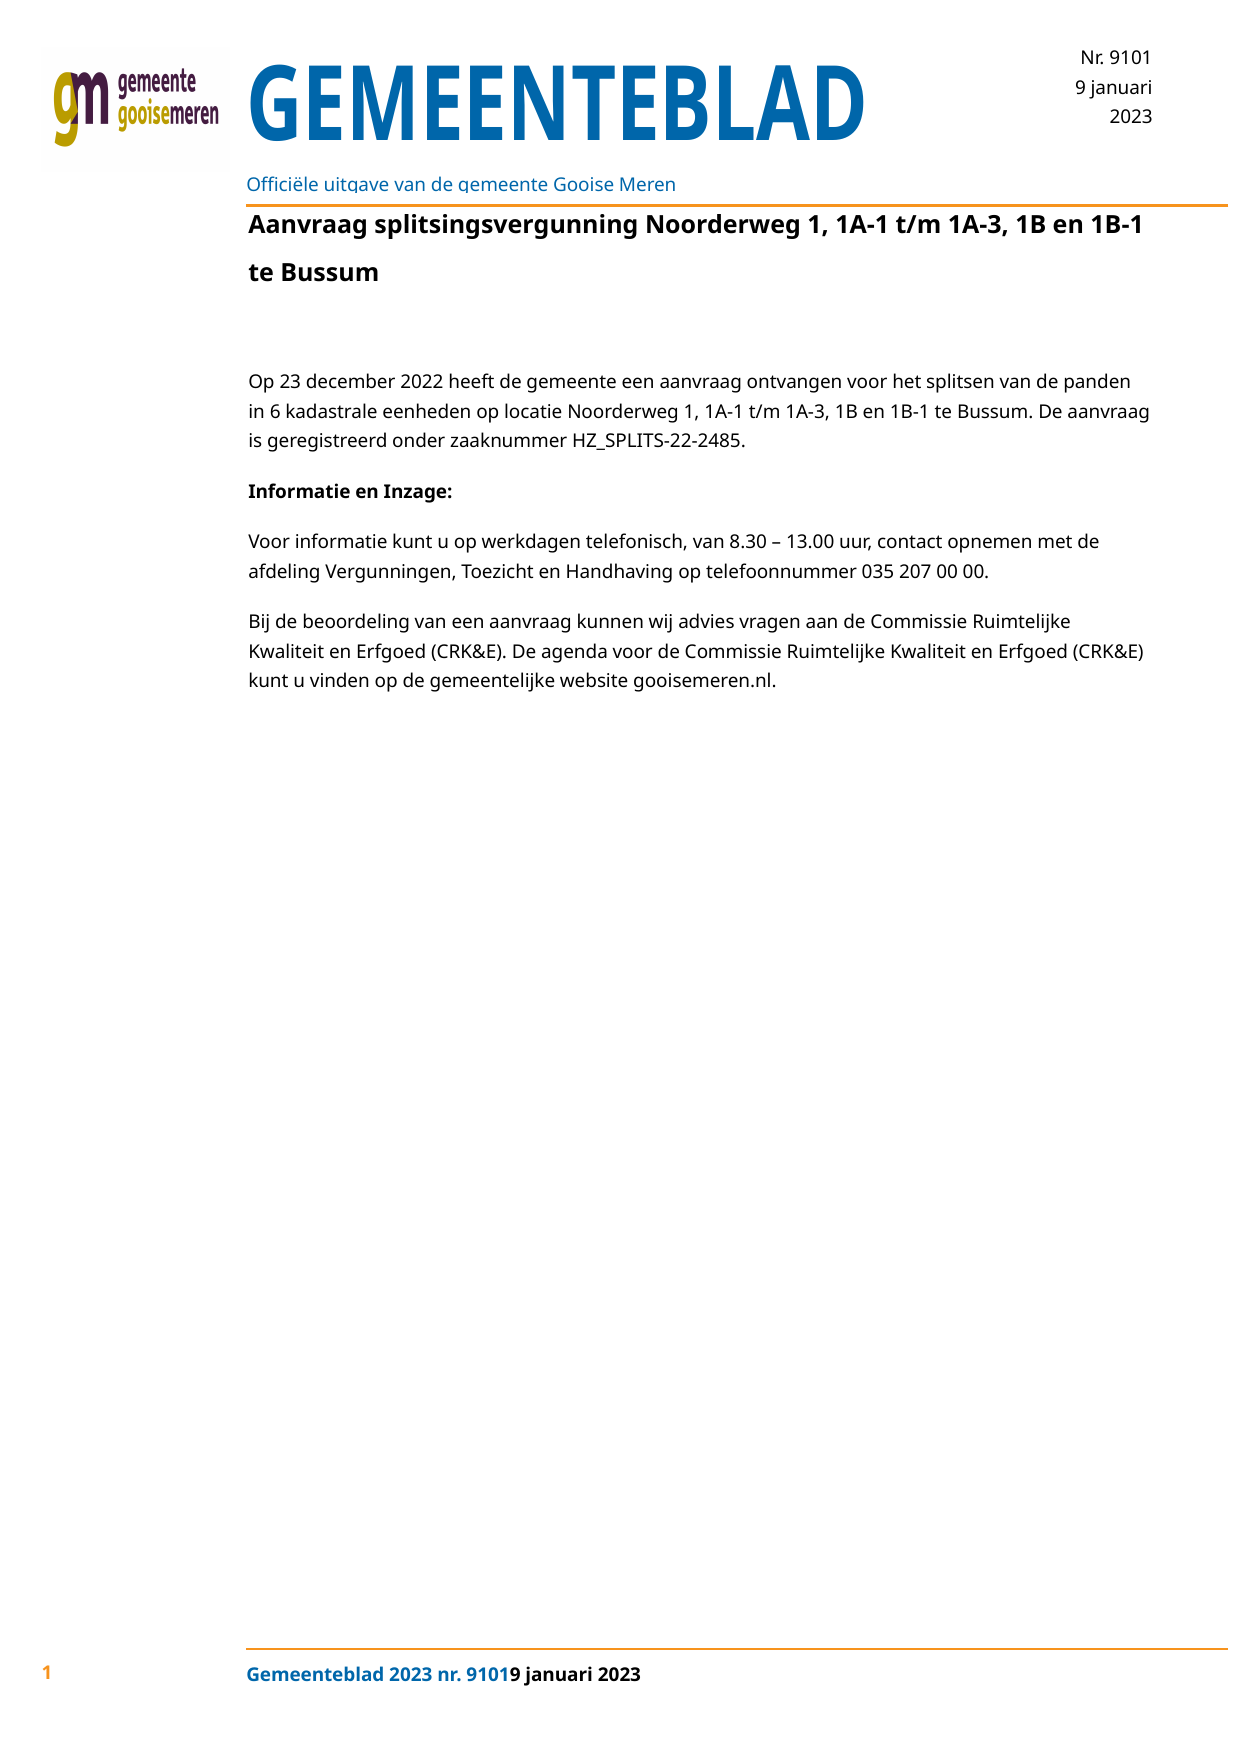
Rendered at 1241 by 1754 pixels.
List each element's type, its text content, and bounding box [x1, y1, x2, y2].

text Aanvraag splitsingsvergunning Noorderweg 1, 1A-1 t/m 1A-3, 1B en 1B-1 te Bussum [248, 207, 1152, 288]
picture [41, 47, 231, 172]
text Voor informatie kunt u op werkdagen telefonisch, van 8.30 – 13.00 uur, contact opnemen met de afdeling Vergunningen, Toezicht en Handhaving op telefoonnummer 035 207 00 00. [248, 528, 1152, 584]
text Bij de beoordeling van een aanvraag kunnen wij advies vragen aan de Commissie Ruimtelijke Kwaliteit en Erfgoed (CRK&E). De agenda voor de Commissie Ruimtelijke Kwaliteit en Erfgoed (CRK&E) kunt u vinden op de gemeentelijke website gooisemeren.nl. [248, 608, 1152, 693]
text Op 23 december 2022 heeft de gemeente een aanvraag ontvangen voor het splitsen van de panden in 6 kadastrale eenheden op locatie Noorderweg 1, 1A-1 t/m 1A-3, 1B en 1B-1 te Bussum. De aanvraag is geregistreerd onder zaaknummer HZ_SPLITS-22-2485. [248, 368, 1152, 453]
text Informatie en Inzage: [248, 478, 1152, 504]
